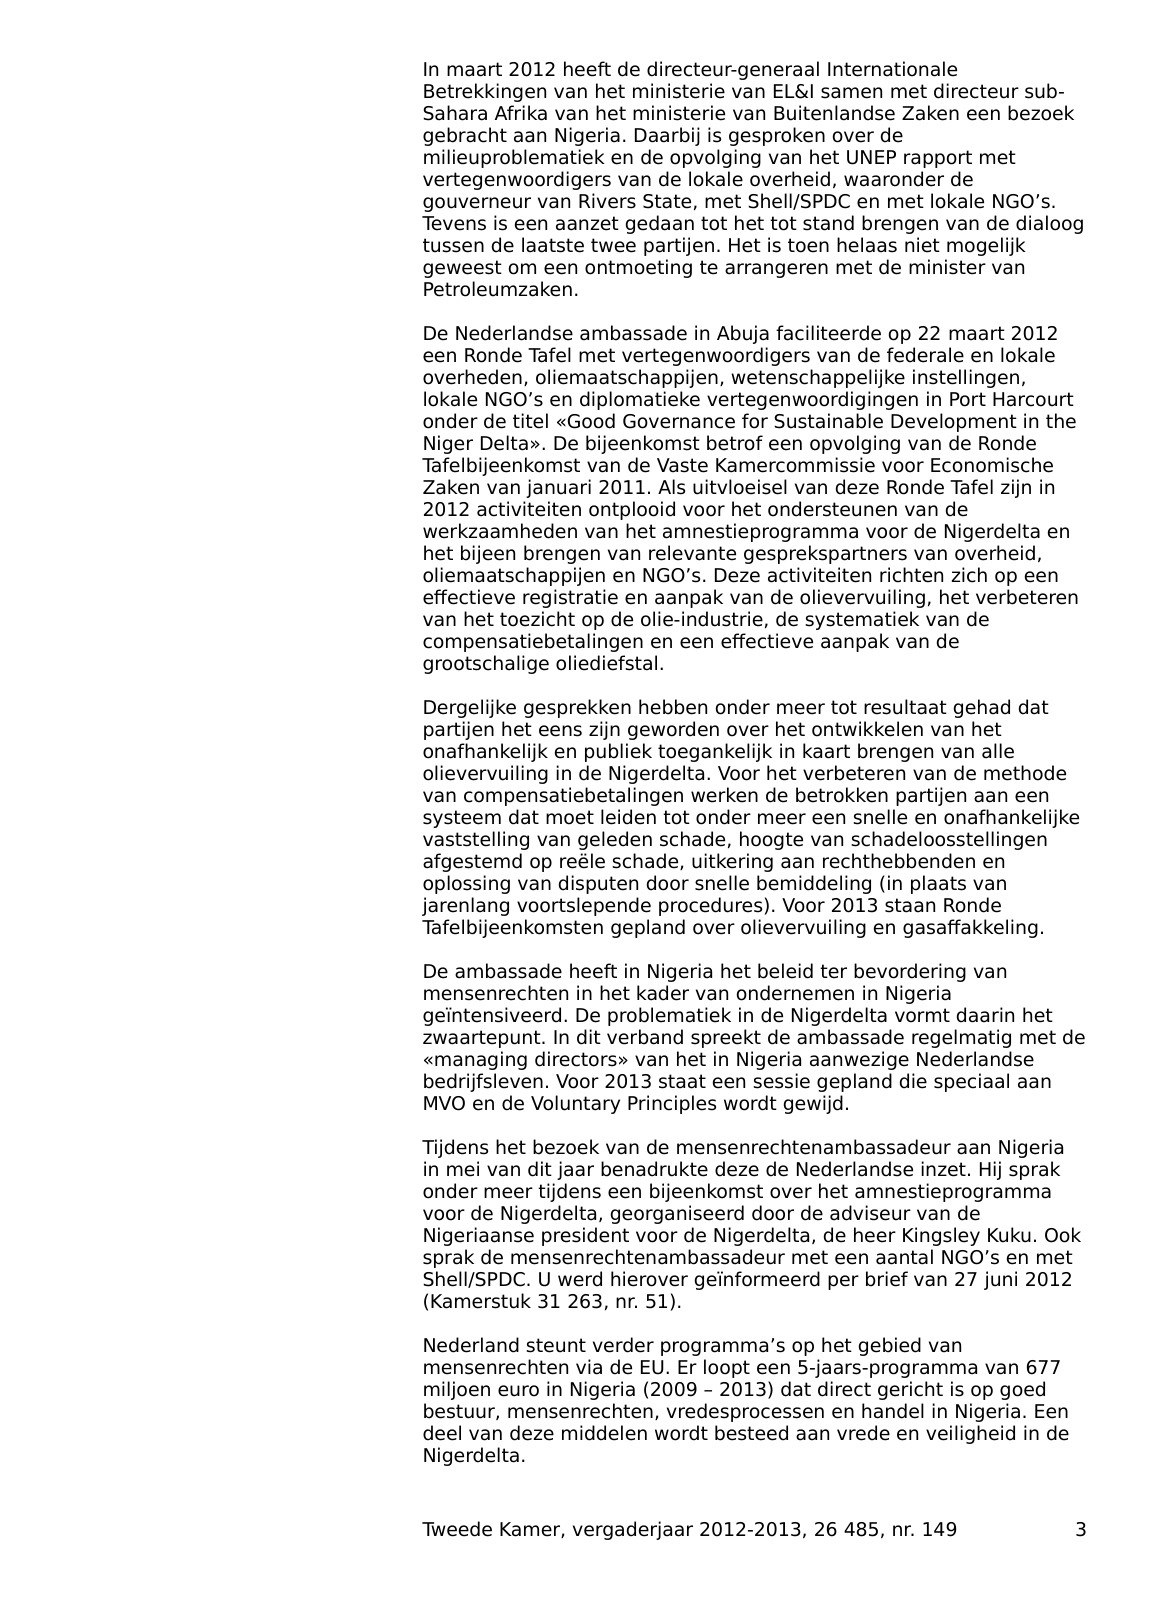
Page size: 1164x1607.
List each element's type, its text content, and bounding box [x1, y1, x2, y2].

text Dergelijke gesprekken hebben onder meer tot resultaat gehad dat partijen het eens zijn geworden over het ontwikkelen van het onafhankelijk en publiek toegankelijk in kaart brengen van alle olievervuiling in de Nigerdelta. Voor het verbeteren van de methode van compensatiebetalingen werken de betrokken partijen aan een systeem dat moet leiden tot onder meer een snelle en onafhankelijke vaststelling van geleden schade, hoogte van schadeloosstellingen afgestemd op reële schade, uitkering aan rechthebbenden en oplossing van disputen door snelle bemiddeling (in plaats van jarenlang voortslepende procedures). Voor 2013 staan Ronde Tafelbijeenkomsten gepland over olievervuiling en gasaffakkeling. [422, 697, 1087, 939]
text Tijdens het bezoek van de mensenrechtenambassadeur aan Nigeria in mei van dit jaar benadrukte deze de Nederlandse inzet. Hij sprak onder meer tijdens een bijeenkomst over het amnestieprogramma voor de Nigerdelta, georganiseerd door de adviseur van de Nigeriaanse president voor de Nigerdelta, de heer Kingsley Kuku. Ook sprak de mensenrechtenambassadeur met een aantal NGO’s en met Shell/SPDC. U werd hierover geïnformeerd per brief van 27 juni 2012 (Kamerstuk 31 263, nr. 51). [422, 1137, 1087, 1313]
text In maart 2012 heeft de directeur-generaal Internationale Betrekkingen van het ministerie van EL&I samen met directeur sub-Sahara Afrika van het ministerie van Buitenlandse Zaken een bezoek gebracht aan Nigeria. Daarbij is gesproken over de milieuproblematiek en de opvolging van het UNEP rapport met vertegenwoordigers van de lokale overheid, waaronder de gouverneur van Rivers State, met Shell/SPDC en met lokale NGO’s. Tevens is een aanzet gedaan tot het tot stand brengen van de dialoog tussen de laatste twee partijen. Het is toen helaas niet mogelijk geweest om een ontmoeting te arrangeren met de minister van Petroleumzaken. [422, 59, 1087, 301]
text Nederland steunt verder programma’s op het gebied van mensenrechten via de EU. Er loopt een 5-jaars-programma van 677 miljoen euro in Nigeria (2009 – 2013) dat direct gericht is op goed bestuur, mensenrechten, vredesprocessen en handel in Nigeria. Een deel van deze middelen wordt besteed aan vrede en veiligheid in de Nigerdelta. [422, 1335, 1087, 1467]
text De ambassade heeft in Nigeria het beleid ter bevordering van mensenrechten in het kader van ondernemen in Nigeria geïntensiveerd. De problematiek in de Nigerdelta vormt daarin het zwaartepunt. In dit verband spreekt de ambassade regelmatig met de «managing directors» van het in Nigeria aanwezige Nederlandse bedrijfsleven. Voor 2013 staat een sessie gepland die speciaal aan MVO en de Voluntary Principles wordt gewijd. [422, 961, 1087, 1115]
text De Nederlandse ambassade in Abuja faciliteerde op 22 maart 2012 een Ronde Tafel met vertegenwoordigers van de federale en lokale overheden, oliemaatschappijen, wetenschappelijke instellingen, lokale NGO’s en diplomatieke vertegenwoordigingen in Port Harcourt onder de titel «Good Governance for Sustainable Development in the Niger Delta». De bijeenkomst betrof een opvolging van de Ronde Tafelbijeenkomst van de Vaste Kamercommissie voor Economische Zaken van januari 2011. Als uitvloeisel van deze Ronde Tafel zijn in 2012 activiteiten ontplooid voor het ondersteunen van de werkzaamheden van het amnestieprogramma voor de Nigerdelta en het bijeen brengen van relevante gesprekspartners van overheid, oliemaatschappijen en NGO’s. Deze activiteiten richten zich op een effectieve registratie en aanpak van de olievervuiling, het verbeteren van het toezicht op de olie-industrie, de systematiek van de compensatiebetalingen en een effectieve aanpak van de grootschalige oliediefstal. [422, 323, 1087, 675]
